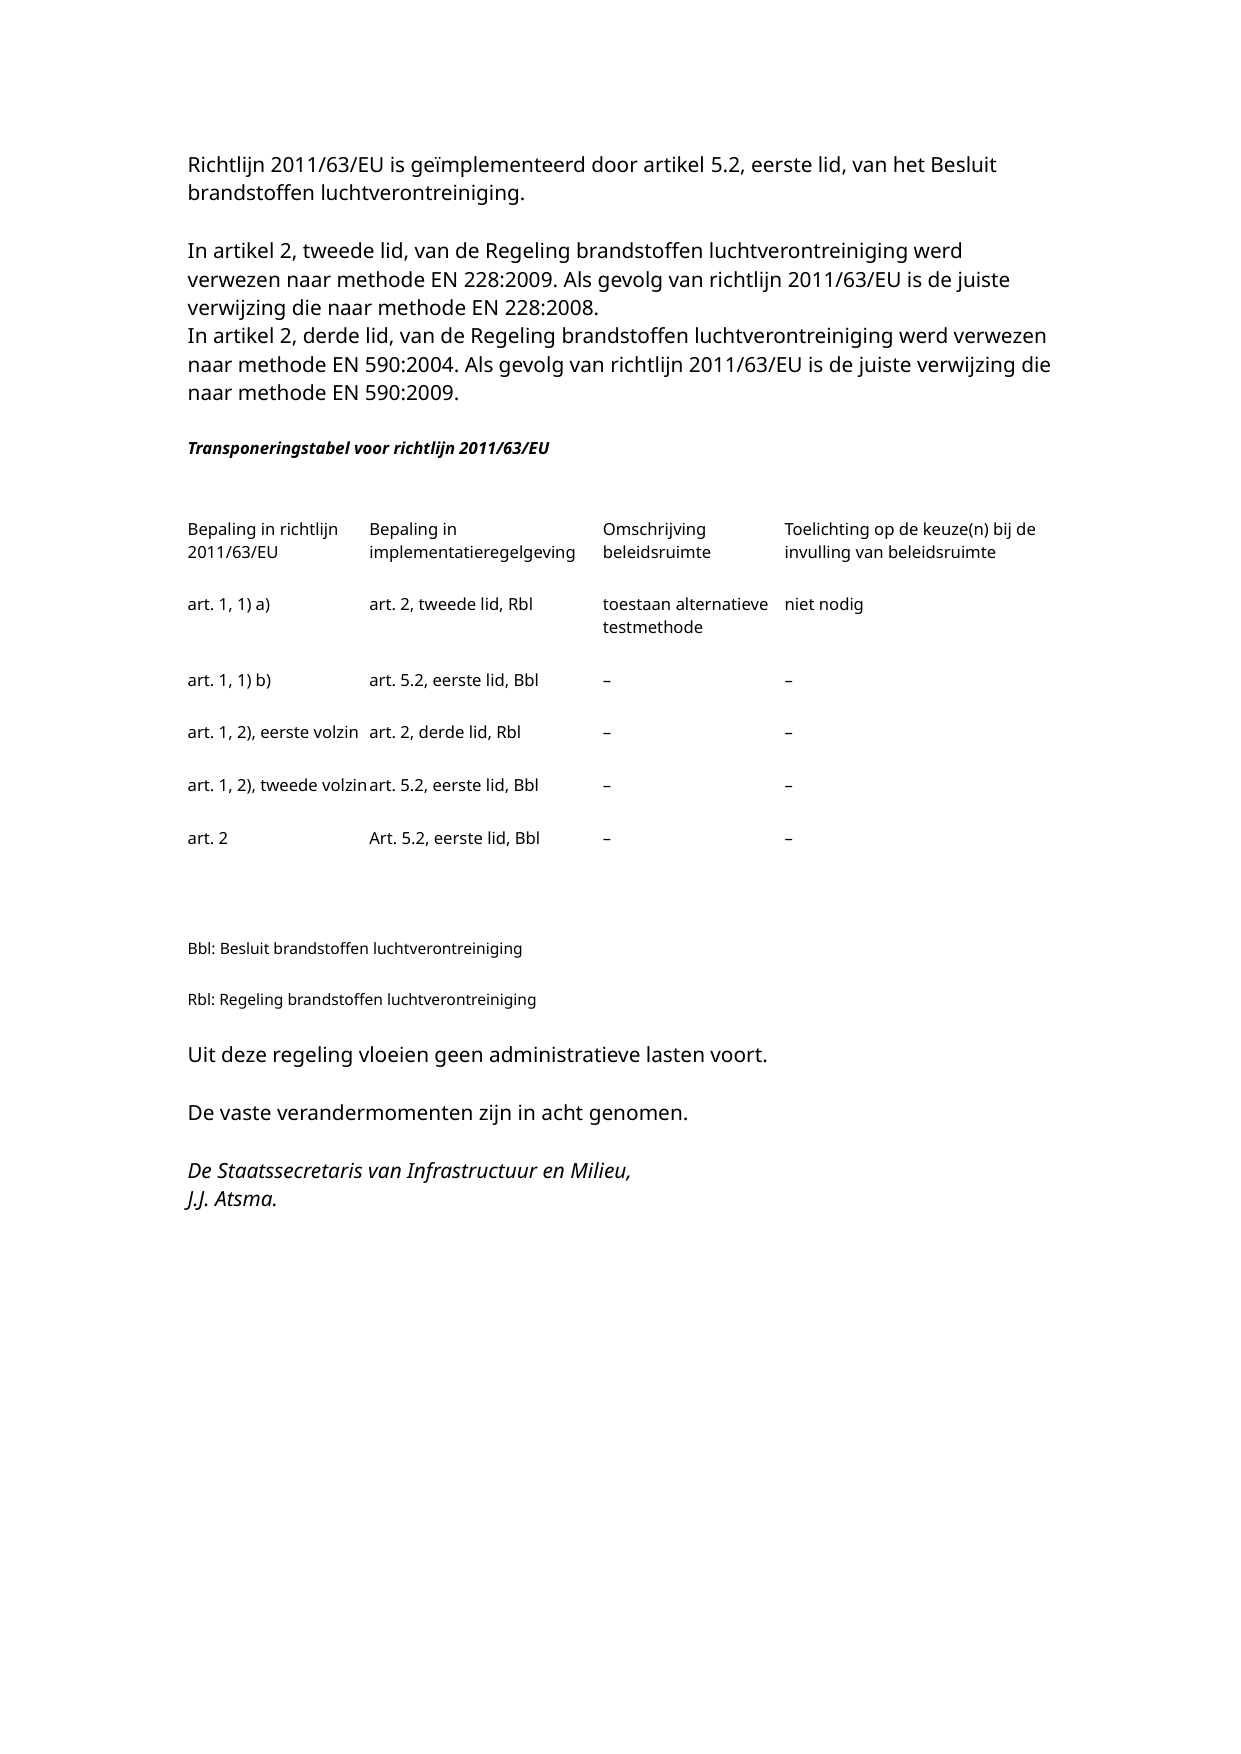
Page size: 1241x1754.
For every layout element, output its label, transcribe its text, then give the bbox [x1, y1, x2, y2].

table_header Toelichting op de keuze(n) bij de invulling van beleidsruimte [784, 518, 1053, 593]
table_header Bepaling in richtlijn 2011/63/EU [188, 518, 369, 593]
table_cell – [784, 774, 1053, 827]
text Bbl: Besluit brandstoffen luchtverontreiniging [187, 938, 1053, 959]
table_cell niet nodig [784, 593, 1053, 668]
table_cell – [603, 721, 784, 774]
table_cell – [784, 721, 1053, 774]
table_cell art. 2 [188, 827, 369, 879]
table_header Omschrijving beleidsruimte [603, 518, 784, 593]
text De Staatssecretaris van Infrastructuur en Milieu, [187, 1156, 1053, 1184]
table_cell – [603, 669, 784, 721]
table_header Bepaling in implementatieregelgeving [369, 518, 603, 593]
table_cell – [784, 827, 1053, 879]
text Uit deze regeling vloeien geen administratieve lasten voort. [187, 1040, 1053, 1069]
text De vaste verandermomenten zijn in acht genomen. [187, 1098, 1053, 1127]
text Richtlijn 2011/63/EU is geïmplementeerd door artikel 5.2, eerste lid, van het Besluit brandstoffen luchtverontreiniging. [187, 150, 1053, 207]
table_cell art. 1, 2), eerste volzin [188, 721, 369, 774]
table_cell – [603, 827, 784, 879]
text Rbl: Regeling brandstoffen luchtverontreiniging [187, 989, 1053, 1010]
text In artikel 2, derde lid, van de Regeling brandstoffen luchtverontreiniging werd verwezen naar methode EN 590:2004. Als gevolg van richtlijn 2011/63/EU is de juiste verwijzing die naar methode EN 590:2009. [187, 322, 1053, 407]
table_cell art. 1, 1) a) [188, 593, 369, 668]
text J.J. Atsma. [187, 1184, 1053, 1213]
table_cell Art. 5.2, eerste lid, Bbl [369, 827, 603, 879]
table_cell art. 2, tweede lid, Rbl [369, 593, 603, 668]
table_cell – [603, 774, 784, 827]
table_cell art. 5.2, eerste lid, Bbl [369, 669, 603, 721]
table_cell toestaan alternatieve testmethode [603, 593, 784, 668]
table_cell art. 2, derde lid, Rbl [369, 721, 603, 774]
table_cell art. 1, 1) b) [188, 669, 369, 721]
table_cell art. 1, 2), tweede volzin [188, 774, 369, 827]
table_cell art. 5.2, eerste lid, Bbl [369, 774, 603, 827]
table_cell – [784, 669, 1053, 721]
text Transponeringstabel voor richtlijn 2011/63/EU [187, 437, 1053, 460]
text In artikel 2, tweede lid, van de Regeling brandstoffen luchtverontreiniging werd verwezen naar methode EN 228:2009. Als gevolg van richtlijn 2011/63/EU is de juiste verwijzing die naar methode EN 228:2008. [187, 236, 1053, 322]
